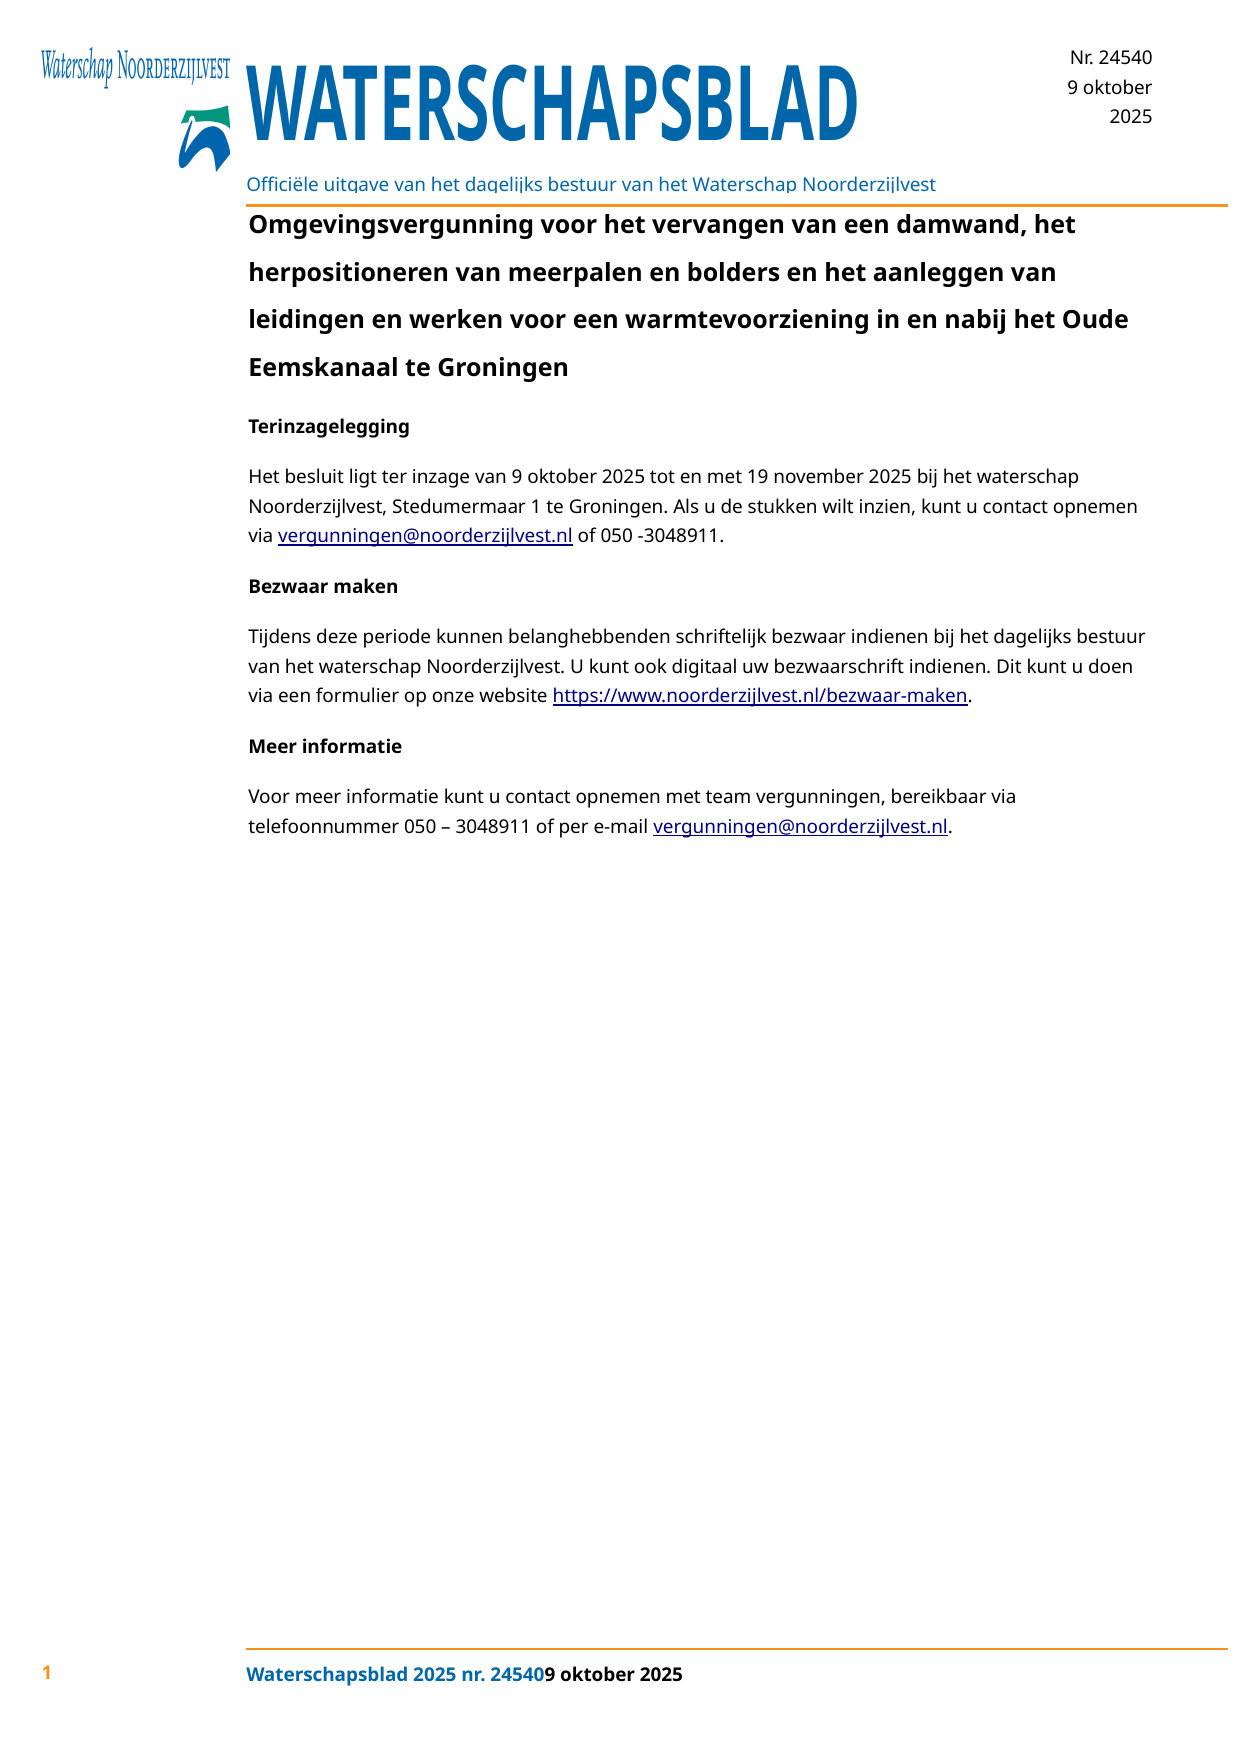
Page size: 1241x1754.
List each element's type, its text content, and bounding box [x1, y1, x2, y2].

text Tijdens deze periode kunnen belanghebbenden schriftelijk bezwaar indienen bij het dagelijks bestuur van het waterschap Noorderzijlvest. U kunt ook digitaal uw bezwaarschrift indienen. Dit kunt u doen via een formulier op onze website https://www.noorderzijlvest.nl/bezwaar-maken. [248, 623, 1152, 708]
picture [41, 47, 231, 172]
text Omgevingsvergunning voor het vervangen van een damwand, het herpositioneren van meerpalen en bolders en het aanleggen van leidingen en werken voor een warmtevoorziening in en nabij het Oude Eemskanaal te Groningen [248, 207, 1152, 384]
text Voor meer informatie kunt u contact opnemen met team vergunningen, bereikbaar via telefoonnummer 050 – 3048911 of per e-mail vergunningen@noorderzijlvest.nl. [248, 783, 1152, 839]
text Terinzagelegging [248, 413, 1152, 439]
text Het besluit ligt ter inzage van 9 oktober 2025 tot en met 19 november 2025 bij het waterschap Noorderzijlvest, Stedumermaar 1 te Groningen. Als u de stukken wilt inzien, kunt u contact opnemen via vergunningen@noorderzijlvest.nl of 050 -3048911. [248, 463, 1152, 548]
text Meer informatie [248, 733, 1152, 759]
text Bezwaar maken [248, 573, 1152, 599]
